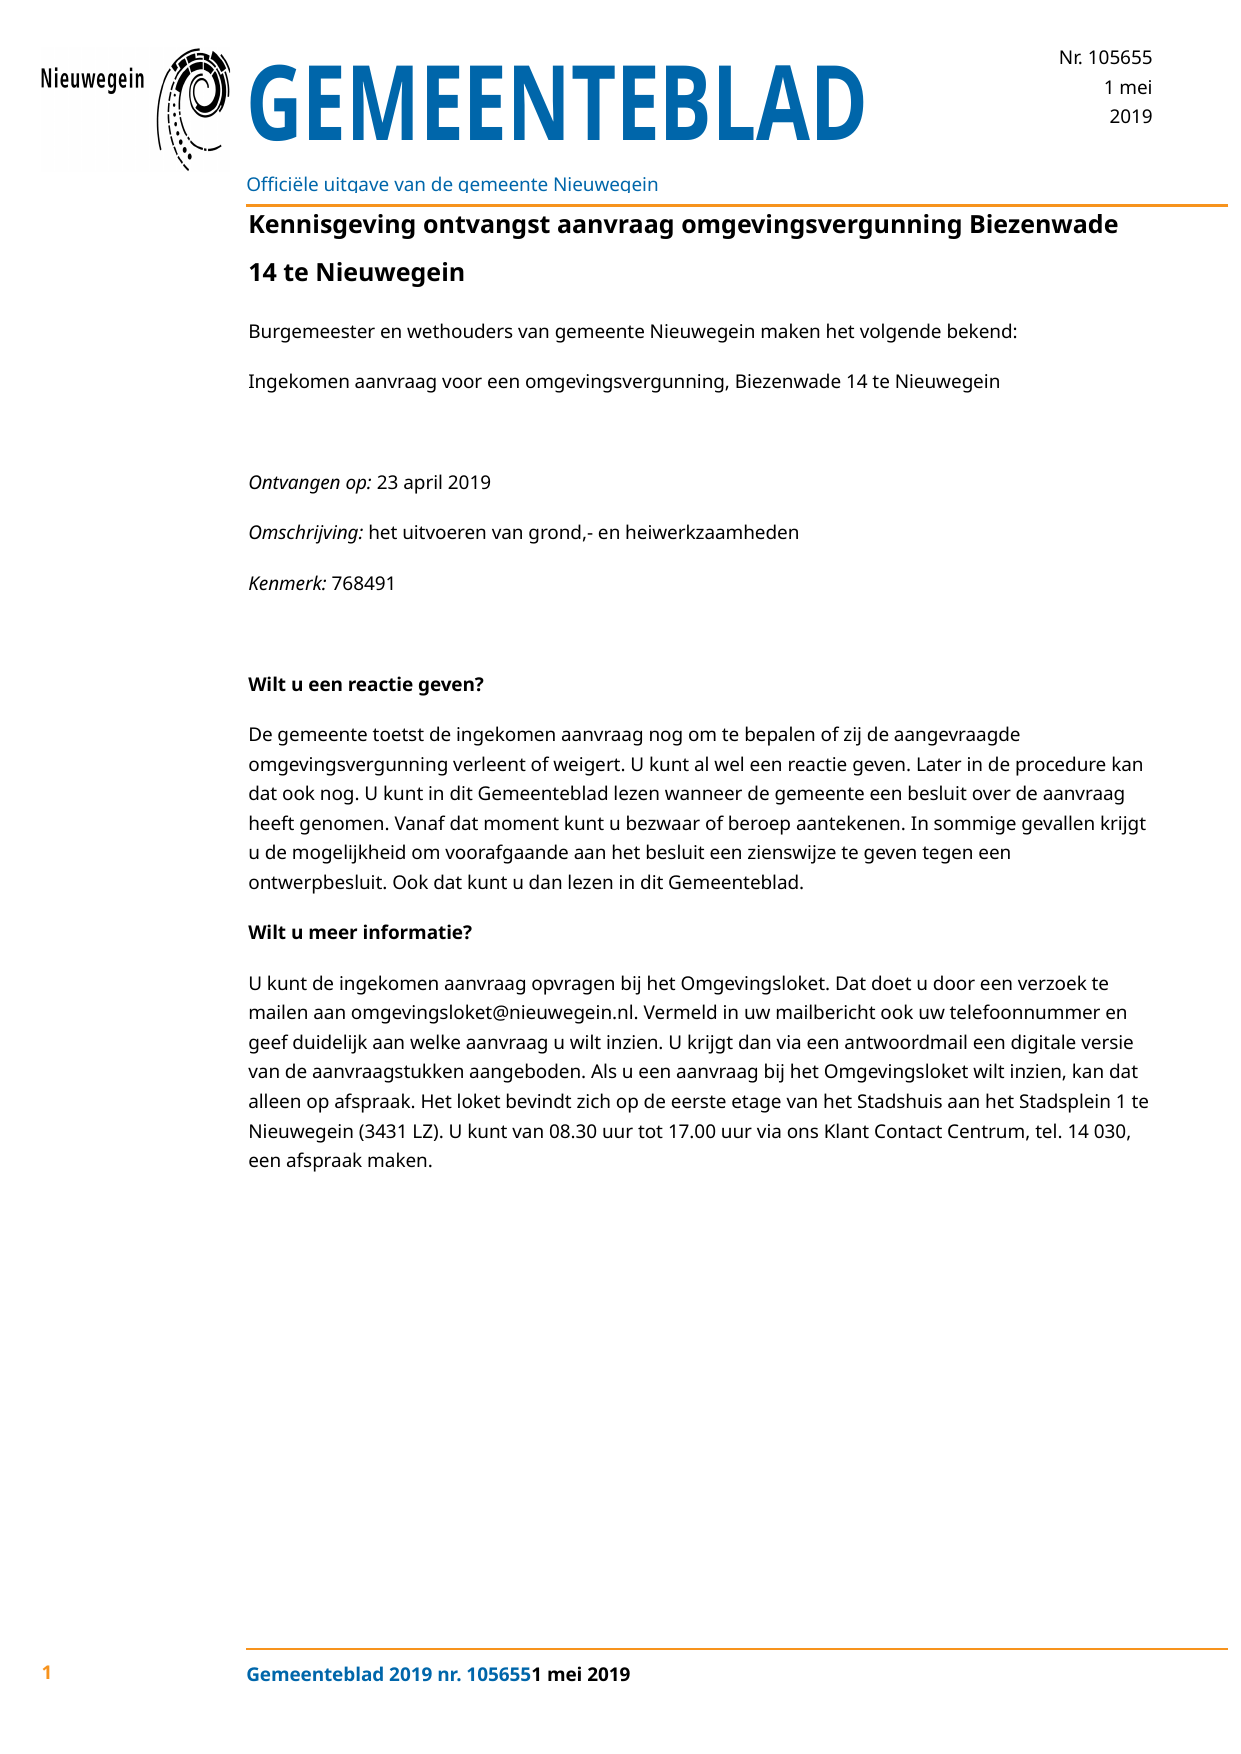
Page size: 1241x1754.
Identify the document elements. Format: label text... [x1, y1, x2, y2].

text Ingekomen aanvraag voor een omgevingsvergunning, Biezenwade 14 te Nieuwegein [248, 368, 1152, 394]
text Omschrijving: het uitvoeren van grond,- en heiwerkzaamheden [248, 519, 1152, 545]
text Burgemeester en wethouders van gemeente Nieuwegein maken het volgende bekend: [248, 318, 1152, 344]
text Kennisgeving ontvangst aanvraag omgevingsvergunning Biezenwade 14 te Nieuwegein [248, 207, 1152, 288]
text Kenmerk: 768491 [248, 570, 1152, 596]
picture [41, 47, 231, 172]
text De gemeente toetst de ingekomen aanvraag nog om te bepalen of zij de aangevraagde omgevingsvergunning verleent of weigert. U kunt al wel een reactie geven. Later in de procedure kan dat ook nog. U kunt in dit Gemeenteblad lezen wanneer de gemeente een besluit over de aanvraag heeft genomen. Vanaf dat moment kunt u bezwaar of beroep aantekenen. In sommige gevallen krijgt u de mogelijkheid om voorafgaande aan het besluit een zienswijze te geven tegen een ontwerpbesluit. Ook dat kunt u dan lezen in dit Gemeenteblad. [248, 721, 1152, 895]
text U kunt de ingekomen aanvraag opvragen bij het Omgevingsloket. Dat doet u door een verzoek te mailen aan omgevingsloket@nieuwegein.nl. Vermeld in uw mailbericht ook uw telefoonnummer en geef duidelijk aan welke aanvraag u wilt inzien. U krijgt dan via een antwoordmail een digitale versie van de aanvraagstukken aangeboden. Als u een aanvraag bij het Omgevingsloket wilt inzien, kan dat alleen op afspraak. Het loket bevindt zich op de eerste etage van het Stadshuis aan het Stadsplein 1 te Nieuwegein (3431 LZ). U kunt van 08.30 uur tot 17.00 uur via ons Klant Contact Centrum, tel. 14 030, een afspraak maken. [248, 970, 1152, 1173]
text Wilt u meer informatie? [248, 919, 1152, 945]
text Wilt u een reactie geven? [248, 671, 1152, 697]
text Ontvangen op: 23 april 2019 [248, 469, 1152, 495]
